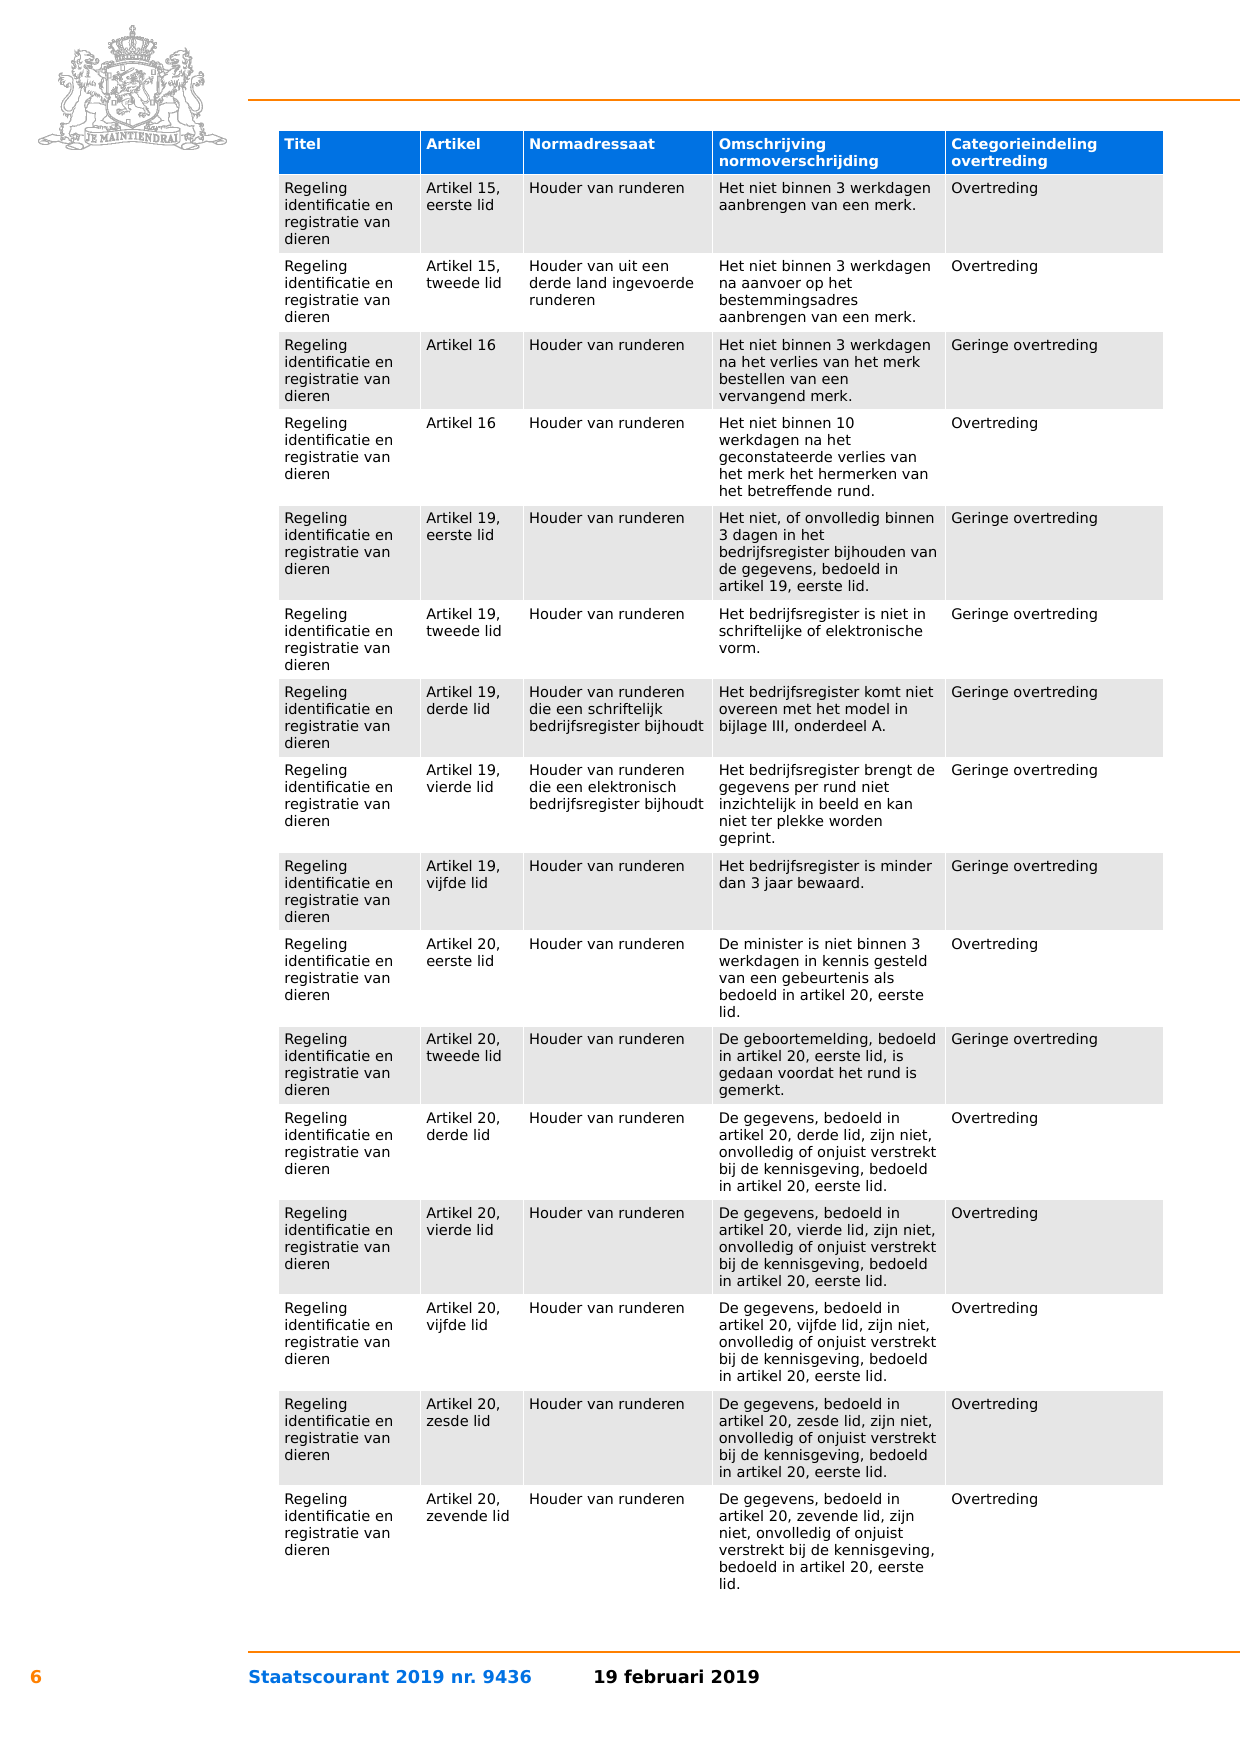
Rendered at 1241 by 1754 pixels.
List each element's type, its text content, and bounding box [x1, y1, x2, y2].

table_cell Artikel 20, tweede lid [421, 1027, 523, 1104]
table_cell Artikel 20, vijfde lid [421, 1296, 523, 1390]
table_cell Regeling identificatie en registratie van dieren [279, 853, 420, 930]
table_cell De gegevens, bedoeld in artikel 20, vijfde lid, zijn niet, onvolledig of onjuist verstrekt bij de kennisgeving, bedoeld in artikel 20, eerste lid. [713, 1296, 945, 1390]
table_cell Regeling identificatie en registratie van dieren [279, 1391, 420, 1485]
table_cell Artikel 19, vierde lid [421, 758, 523, 852]
table_cell Regeling identificatie en registratie van dieren [279, 254, 420, 331]
table_cell Regeling identificatie en registratie van dieren [279, 506, 420, 600]
table_cell Geringe overtreding [946, 1027, 1163, 1104]
table_cell Regeling identificatie en registratie van dieren [279, 1105, 420, 1199]
table_cell Overtreding [946, 254, 1163, 331]
table_cell Geringe overtreding [946, 853, 1163, 930]
table_cell Het bedrijfsregister is minder dan 3 jaar bewaard. [713, 853, 945, 930]
table_cell Houder van runderen [524, 1391, 712, 1485]
table_header Titel [279, 131, 420, 174]
table_cell Artikel 20, eerste lid [421, 931, 523, 1026]
table_cell Regeling identificatie en registratie van dieren [279, 1486, 420, 1597]
table_cell Artikel 15, eerste lid [421, 175, 523, 253]
table_cell Houder van runderen [524, 332, 712, 409]
picture [38, 25, 227, 150]
table_cell Regeling identificatie en registratie van dieren [279, 1296, 420, 1390]
table_cell Geringe overtreding [946, 332, 1163, 409]
table_cell Regeling identificatie en registratie van dieren [279, 332, 420, 409]
table_cell Regeling identificatie en registratie van dieren [279, 1200, 420, 1294]
table_cell Het niet binnen 3 werkdagen aanbrengen van een merk. [713, 175, 945, 253]
table_cell Artikel 19, tweede lid [421, 601, 523, 678]
table_cell Geringe overtreding [946, 506, 1163, 600]
table_cell Houder van runderen [524, 931, 712, 1026]
table_cell Het niet binnen 10 werkdagen na het geconstateerde verlies van het merk het hermerken van het betreffende rund. [713, 410, 945, 504]
table_cell Artikel 19, eerste lid [421, 506, 523, 600]
table_cell Het niet binnen 3 werkdagen na aanvoer op het bestemmingsadres aanbrengen van een merk. [713, 254, 945, 331]
table_cell Regeling identificatie en registratie van dieren [279, 679, 420, 757]
table_cell Artikel 20, zesde lid [421, 1391, 523, 1485]
table_cell Overtreding [946, 175, 1163, 253]
table_cell Artikel 20, vierde lid [421, 1200, 523, 1294]
table_header Normadressaat [524, 131, 712, 174]
table_header Omschrijving normoverschrijding [713, 131, 945, 174]
table_cell Houder van runderen die een schriftelijk bedrijfsregister bijhoudt [524, 679, 712, 757]
table_cell Regeling identificatie en registratie van dieren [279, 410, 420, 504]
table_header Artikel [421, 131, 523, 174]
table_cell Overtreding [946, 931, 1163, 1026]
table_cell Geringe overtreding [946, 758, 1163, 852]
table_cell Houder van runderen [524, 1486, 712, 1597]
table_cell De gegevens, bedoeld in artikel 20, derde lid, zijn niet, onvolledig of onjuist verstrekt bij de kennisgeving, bedoeld in artikel 20, eerste lid. [713, 1105, 945, 1199]
table_cell Houder van runderen [524, 175, 712, 253]
table_cell Houder van runderen [524, 1105, 712, 1199]
table_cell Het bedrijfsregister is niet in schriftelijke of elektronische vorm. [713, 601, 945, 678]
table_cell Houder van uit een derde land ingevoerde runderen [524, 254, 712, 331]
table_cell De minister is niet binnen 3 werkdagen in kennis gesteld van een gebeurtenis als bedoeld in artikel 20, eerste lid. [713, 931, 945, 1026]
table_cell Het bedrijfsregister komt niet overeen met het model in bijlage III, onderdeel A. [713, 679, 945, 757]
table_cell Geringe overtreding [946, 601, 1163, 678]
table_cell Artikel 16 [421, 410, 523, 504]
table_cell De gegevens, bedoeld in artikel 20, zesde lid, zijn niet, onvolledig of onjuist verstrekt bij de kennisgeving, bedoeld in artikel 20, eerste lid. [713, 1391, 945, 1485]
table_cell Regeling identificatie en registratie van dieren [279, 1027, 420, 1104]
table_cell Houder van runderen [524, 601, 712, 678]
table_header Categorieindeling overtreding [946, 131, 1163, 174]
table_cell Houder van runderen [524, 1296, 712, 1390]
table_cell Houder van runderen [524, 506, 712, 600]
table_cell Regeling identificatie en registratie van dieren [279, 601, 420, 678]
table_cell Regeling identificatie en registratie van dieren [279, 758, 420, 852]
table_cell Regeling identificatie en registratie van dieren [279, 175, 420, 253]
table_cell Houder van runderen die een elektronisch bedrijfsregister bijhoudt [524, 758, 712, 852]
table_cell De gegevens, bedoeld in artikel 20, zevende lid, zijn niet, onvolledig of onjuist verstrekt bij de kennisgeving, bedoeld in artikel 20, eerste lid. [713, 1486, 945, 1597]
table_cell De gegevens, bedoeld in artikel 20, vierde lid, zijn niet, onvolledig of onjuist verstrekt bij de kennisgeving, bedoeld in artikel 20, eerste lid. [713, 1200, 945, 1294]
table_cell Het bedrijfsregister brengt de gegevens per rund niet inzichtelijk in beeld en kan niet ter plekke worden geprint. [713, 758, 945, 852]
table_cell Houder van runderen [524, 1027, 712, 1104]
table_cell Overtreding [946, 1486, 1163, 1597]
table_cell Overtreding [946, 410, 1163, 504]
table_cell Het niet, of onvolledig binnen 3 dagen in het bedrijfsregister bijhouden van de gegevens, bedoeld in artikel 19, eerste lid. [713, 506, 945, 600]
table_cell Artikel 19, vijfde lid [421, 853, 523, 930]
table_cell Artikel 16 [421, 332, 523, 409]
table_cell Overtreding [946, 1391, 1163, 1485]
table_cell Artikel 15, tweede lid [421, 254, 523, 331]
table_cell Artikel 20, zevende lid [421, 1486, 523, 1597]
table_cell Regeling identificatie en registratie van dieren [279, 931, 420, 1026]
table_cell Het niet binnen 3 werkdagen na het verlies van het merk bestellen van een vervangend merk. [713, 332, 945, 409]
table_cell Artikel 20, derde lid [421, 1105, 523, 1199]
table_cell Overtreding [946, 1296, 1163, 1390]
table_cell Geringe overtreding [946, 679, 1163, 757]
table_cell Overtreding [946, 1105, 1163, 1199]
table_cell De geboortemelding, bedoeld in artikel 20, eerste lid, is gedaan voordat het rund is gemerkt. [713, 1027, 945, 1104]
table_cell Artikel 19, derde lid [421, 679, 523, 757]
table_cell Overtreding [946, 1200, 1163, 1294]
table_cell Houder van runderen [524, 853, 712, 930]
table_cell Houder van runderen [524, 410, 712, 504]
table_cell Houder van runderen [524, 1200, 712, 1294]
